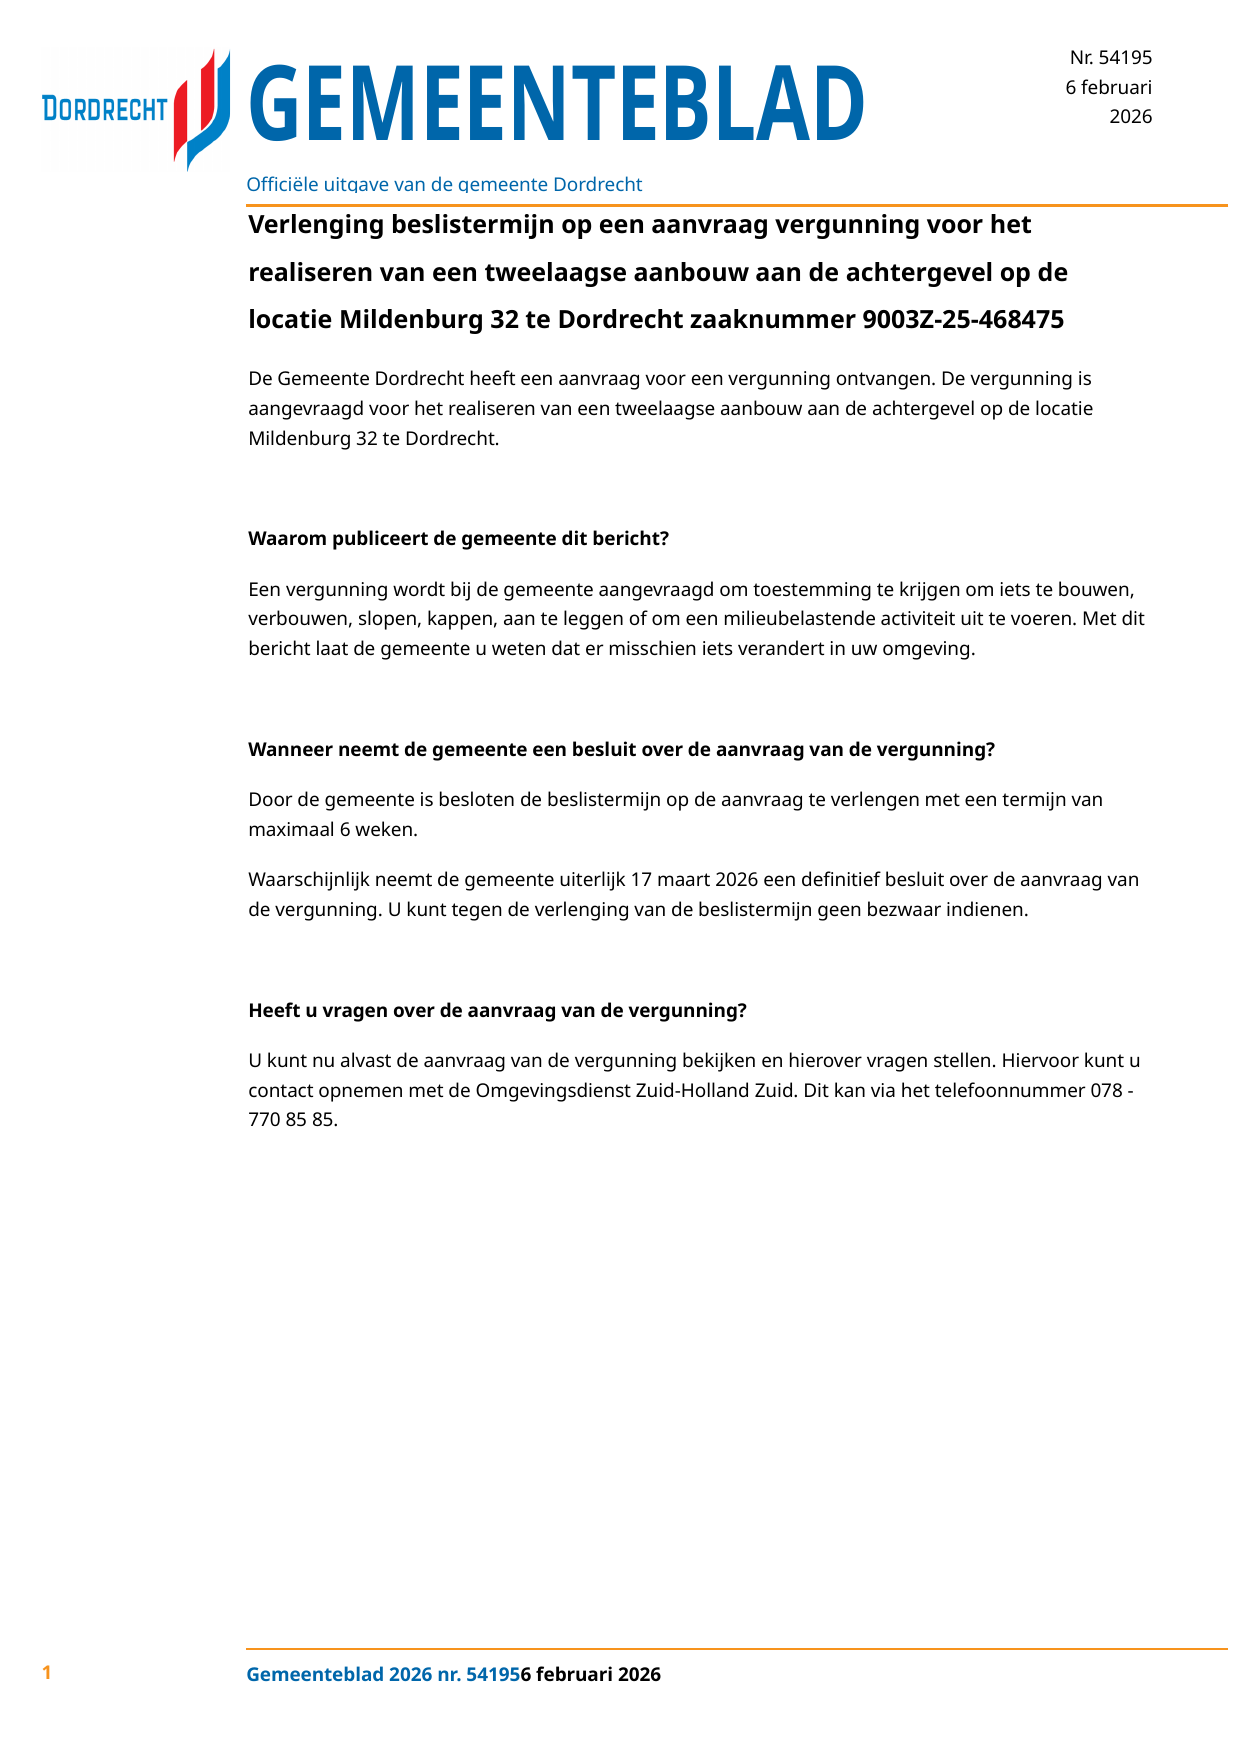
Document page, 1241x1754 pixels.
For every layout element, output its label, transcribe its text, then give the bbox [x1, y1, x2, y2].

picture [41, 47, 231, 172]
text U kunt nu alvast de aanvraag van de vergunning bekijken en hierover vragen stellen. Hiervoor kunt u contact opnemen met de Omgevingsdienst Zuid-Holland Zuid. Dit kan via het telefoonnummer 078 - 770 85 85. [248, 1047, 1152, 1132]
text Waarschijnlijk neemt de gemeente uiterlijk 17 maart 2026 een definitief besluit over de aanvraag van de vergunning. U kunt tegen de verlenging van de beslistermijn geen bezwaar indienen. [248, 866, 1152, 922]
text Door de gemeente is besloten de beslistermijn op de aanvraag te verlengen met een termijn van maximaal 6 weken. [248, 786, 1152, 842]
text Wanneer neemt de gemeente een besluit over de aanvraag van de vergunning? [248, 736, 1152, 762]
text Verlenging beslistermijn op een aanvraag vergunning voor het realiseren van een tweelaagse aanbouw aan de achtergevel op de locatie Mildenburg 32 te Dordrecht zaaknummer 9003Z-25-468475 [248, 207, 1152, 336]
text De Gemeente Dordrecht heeft een aanvraag voor een vergunning ontvangen. De vergunning is aangevraagd voor het realiseren van een tweelaagse aanbouw aan de achtergevel op de locatie Mildenburg 32 te Dordrecht. [248, 366, 1152, 450]
text Heeft u vragen over de aanvraag van de vergunning? [248, 997, 1152, 1022]
text Een vergunning wordt bij de gemeente aangevraagd om toestemming te krijgen om iets te bouwen, verbouwen, slopen, kappen, aan te leggen of om een milieubelastende activiteit uit te voeren. Met dit bericht laat de gemeente u weten dat er misschien iets verandert in uw omgeving. [248, 576, 1152, 661]
text Waarom publiceert de gemeente dit bericht? [248, 526, 1152, 551]
